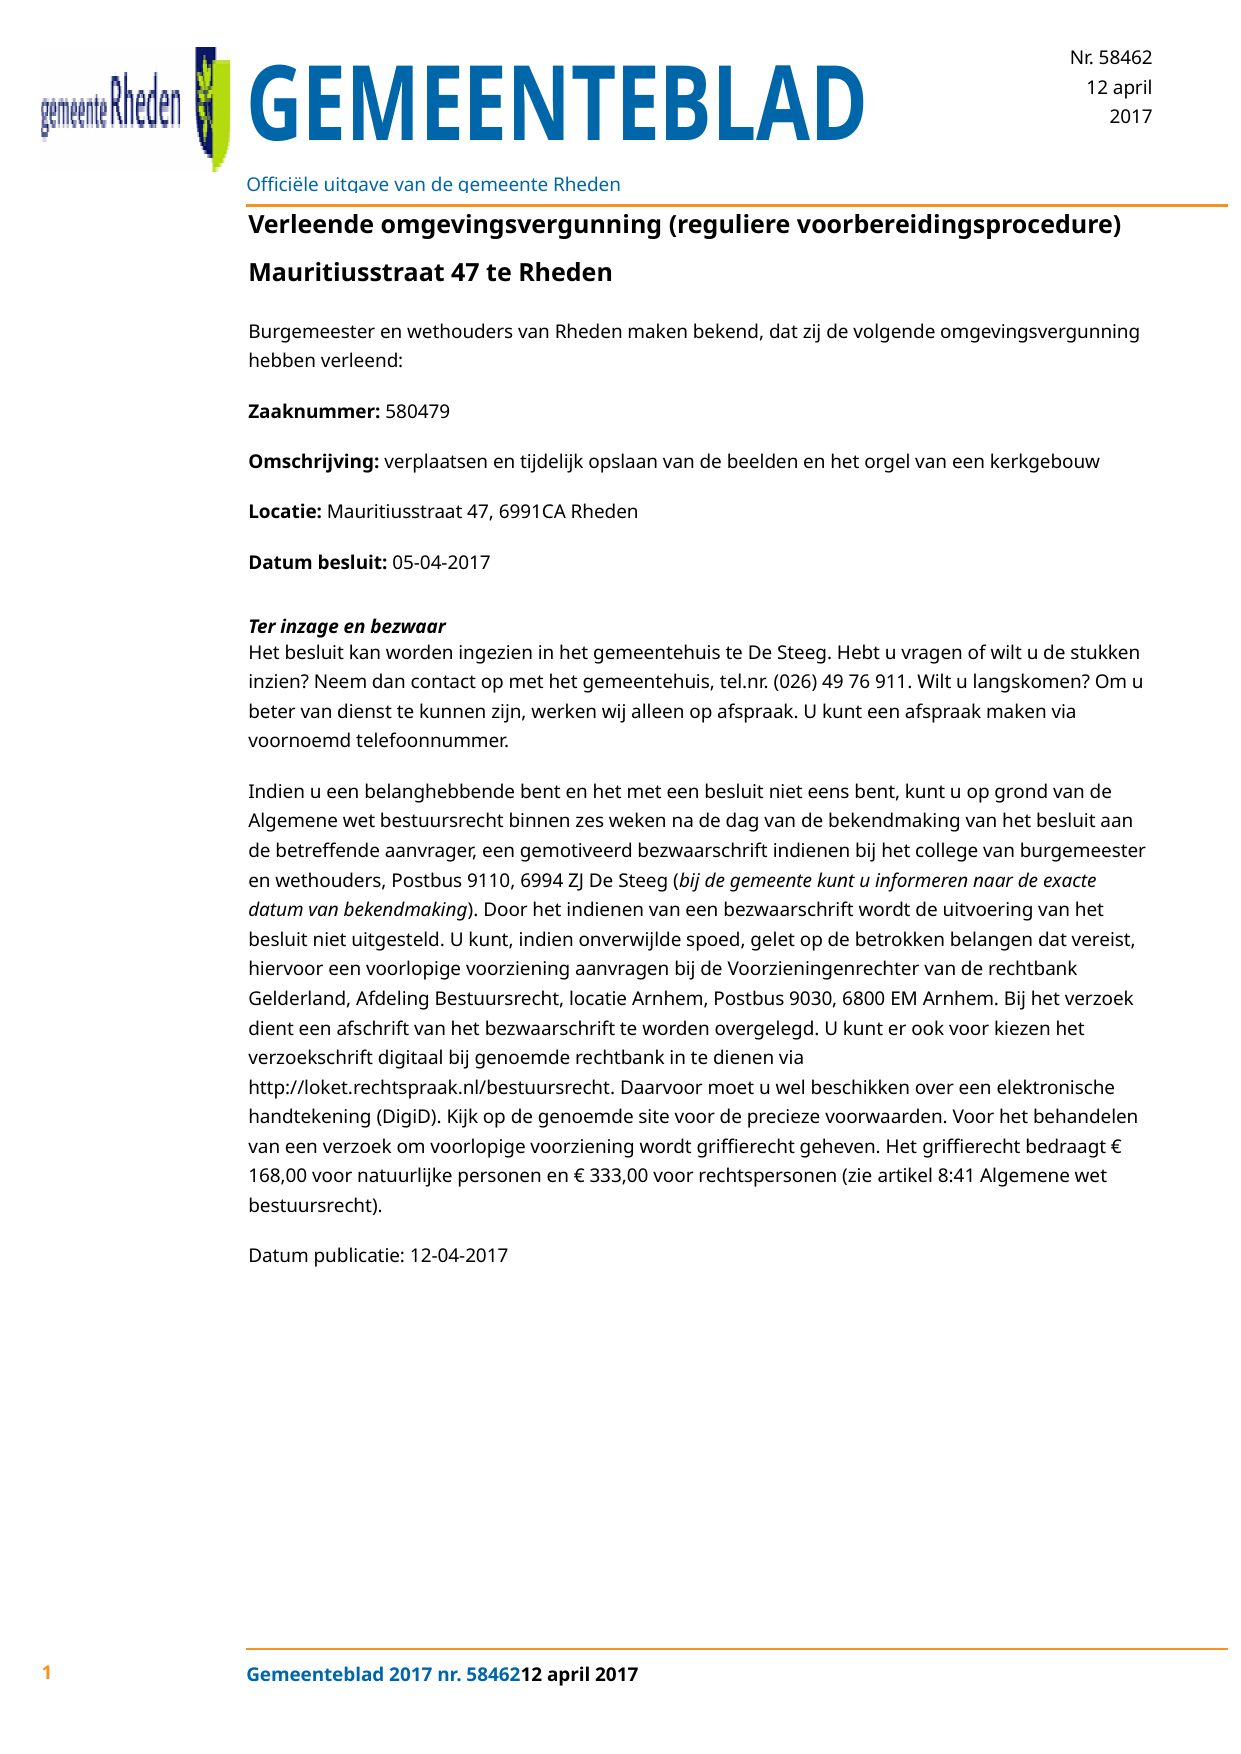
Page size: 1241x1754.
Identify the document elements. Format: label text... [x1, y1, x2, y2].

picture [41, 47, 231, 172]
text Datum besluit: 05-04-2017 [248, 549, 1152, 575]
text Indien u een belanghebbende bent en het met een besluit niet eens bent, kunt u op grond van de Algemene wet bestuursrecht binnen zes weken na de dag van de bekendmaking van het besluit aan de betreffende aanvrager, een gemotiveerd bezwaarschrift indienen bij het college van burgemeester en wethouders, Postbus 9110, 6994 ZJ De Steeg (bij de gemeente kunt u informeren naar de exacte datum van bekendmaking). Door het indienen van een bezwaarschrift wordt de uitvoering van het besluit niet uitgesteld. U kunt, indien onverwijlde spoed, gelet op de betrokken belangen dat vereist, hiervoor een voorlopige voorziening aanvragen bij de Voorzieningenrechter van de rechtbank Gelderland, Afdeling Bestuursrecht, locatie Arnhem, Postbus 9030, 6800 EM Arnhem. Bij het verzoek dient een afschrift van het bezwaarschrift te worden overgelegd. U kunt er ook voor kiezen het verzoekschrift digitaal bij genoemde rechtbank in te dienen via http://loket.rechtspraak.nl/bestuursrecht. Daarvoor moet u wel beschikken over een elektronische handtekening (DigiD). Kijk op de genoemde site voor de precieze voorwaarden. Voor het behandelen van een verzoek om voorlopige voorziening wordt griffierecht geheven. Het griffierecht bedraagt € 168,00 voor natuurlijke personen en € 333,00 voor rechtspersonen (zie artikel 8:41 Algemene wet bestuursrecht). [248, 778, 1152, 1218]
text Datum publicatie: 12-04-2017 [248, 1243, 1152, 1268]
text Omschrijving: verplaatsen en tijdelijk opslaan van de beelden en het orgel van een kerkgebouw [248, 448, 1152, 474]
text Ter inzage en bezwaar [248, 613, 1152, 639]
text Zaaknummer: 580479 [248, 398, 1152, 424]
text Verleende omgevingsvergunning (reguliere voorbereidingsprocedure) Mauritiusstraat 47 te Rheden [248, 207, 1152, 288]
text Locatie: Mauritiusstraat 47, 6991CA Rheden [248, 499, 1152, 524]
text Het besluit kan worden ingezien in het gemeentehuis te De Steeg. Hebt u vragen of wilt u de stukken inzien? Neem dan contact op met het gemeentehuis, tel.nr. (026) 49 76 911. Wilt u langskomen? Om u beter van dienst te kunnen zijn, werken wij alleen op afspraak. U kunt een afspraak maken via voornoemd telefoonnummer. [248, 639, 1152, 753]
text Burgemeester en wethouders van Rheden maken bekend, dat zij de volgende omgevingsvergunning hebben verleend: [248, 318, 1152, 373]
